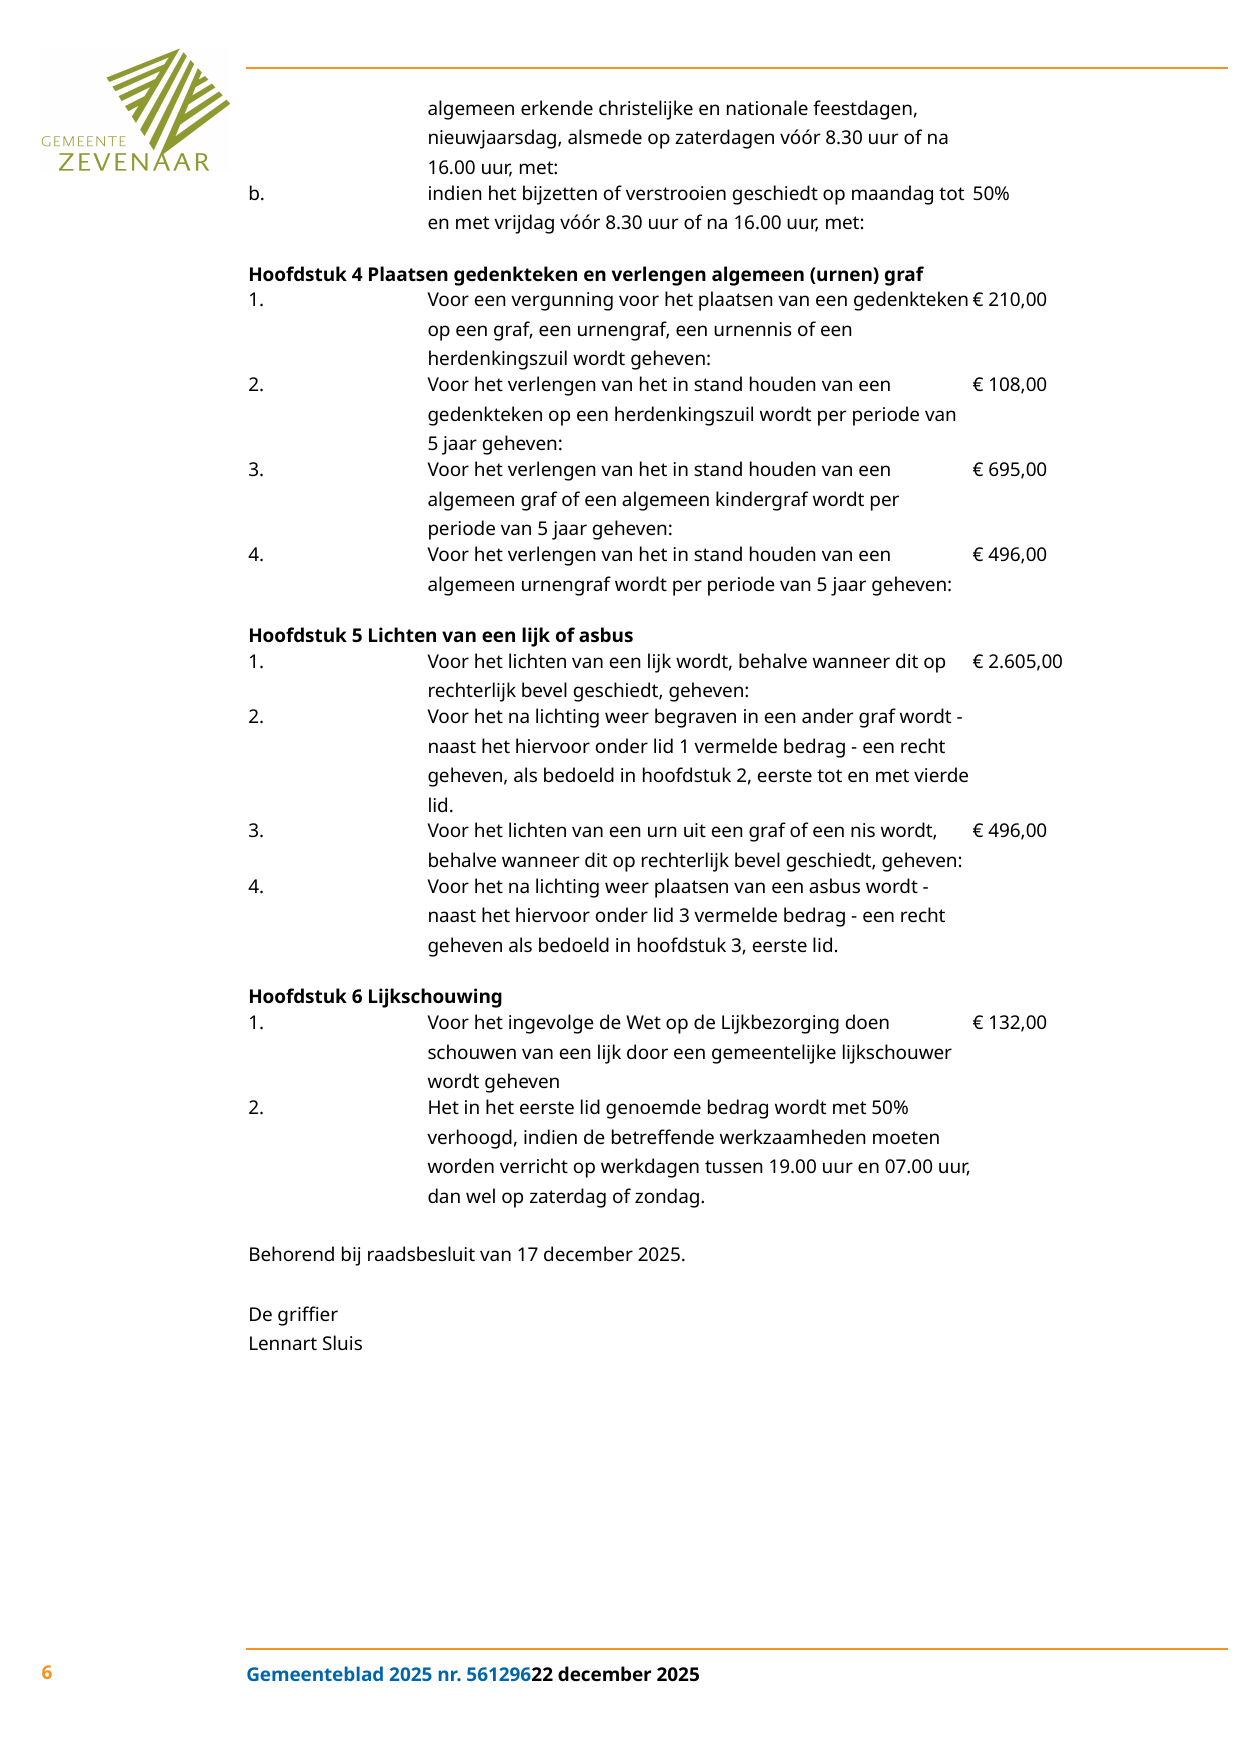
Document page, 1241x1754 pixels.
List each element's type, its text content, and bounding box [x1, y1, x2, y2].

table_cell Voor een vergunning voor het plaatsen van een gedenkteken op een graf, een urnengraf, een urnennis of een herdenkingszuil wordt geheven: [427, 286, 972, 371]
table_cell 2. [248, 703, 427, 818]
table_cell Hoofdstuk 5 Lichten van een lijk of asbus [248, 622, 972, 648]
table_cell [248, 958, 427, 984]
table_cell € 695,00 [973, 456, 1152, 541]
table_cell [973, 958, 1152, 984]
table_cell 1. [248, 648, 427, 703]
table_cell [973, 261, 1152, 286]
table_cell 1. [248, 286, 427, 371]
text De griffier [248, 1301, 1152, 1326]
table_cell 4. [248, 873, 427, 958]
table_cell 2. [248, 371, 427, 456]
table_cell [973, 596, 1152, 622]
table_cell Voor het lichten van een lijk wordt, behalve wanneer dit op rechterlijk bevel geschiedt, geheven: [427, 648, 972, 703]
table_cell [973, 95, 1152, 180]
table_cell Voor het ingevolge de Wet op de Lijkbezorging doen schouwen van een lijk door een gemeentelijke lijkschouwer wordt geheven [427, 1009, 972, 1094]
table_cell 4. [248, 541, 427, 596]
table_cell 3. [248, 456, 427, 541]
table_cell 50% [973, 180, 1152, 235]
table_cell Het in het eerste lid genoemde bedrag wordt met 50% verhoogd, indien de betreffende werkzaamheden moeten worden verricht op werkdagen tussen 19.00 uur en 07.00 uur, dan wel op zaterdag of zondag. [427, 1094, 972, 1209]
table_cell 1. [248, 1009, 427, 1094]
table_cell 2. [248, 1094, 427, 1209]
table_cell € 210,00 [973, 286, 1152, 371]
picture [41, 47, 231, 172]
table_cell [427, 596, 972, 622]
table_cell € 108,00 [973, 371, 1152, 456]
table_cell b. [248, 180, 427, 235]
table_cell Voor het verlengen van het in stand houden van een algemeen urnengraf wordt per periode van 5 jaar geheven: [427, 541, 972, 596]
table_cell Voor het lichten van een urn uit een graf of een nis wordt, behalve wanneer dit op rechterlijk bevel geschiedt, geheven: [427, 818, 972, 873]
table_cell Voor het verlengen van het in stand houden van een algemeen graf of een algemeen kindergraf wordt per periode van 5 jaar geheven: [427, 456, 972, 541]
table_cell [973, 984, 1152, 1009]
text Behorend bij raadsbesluit van 17 december 2025. [248, 1242, 1152, 1267]
table_cell Voor het na lichting weer begraven in een ander graf wordt - naast het hiervoor onder lid 1 vermelde bedrag - een recht geheven, als bedoeld in hoofdstuk 2, eerste tot en met vierde lid. [427, 703, 972, 818]
table_cell [973, 1094, 1152, 1209]
table_cell [973, 235, 1152, 261]
table_cell 3. [248, 818, 427, 873]
table_cell [248, 235, 427, 261]
table_cell Voor het verlengen van het in stand houden van een gedenkteken op een herdenkingszuil wordt per periode van 5 jaar geheven: [427, 371, 972, 456]
table_cell Hoofdstuk 4 Plaatsen gedenkteken en verlengen algemeen (urnen) graf [248, 261, 972, 286]
table_cell [248, 596, 427, 622]
table_cell [973, 622, 1152, 648]
table_cell [973, 703, 1152, 818]
table_cell € 2.605,00 [973, 648, 1152, 703]
table_cell Voor het na lichting weer plaatsen van een asbus wordt - naast het hiervoor onder lid 3 vermelde bedrag - een recht geheven als bedoeld in hoofdstuk 3, eerste lid. [427, 873, 972, 958]
table_cell algemeen erkende christelijke en nationale feestdagen, nieuwjaarsdag, alsmede op zaterdagen vóór 8.30 uur of na 16.00 uur, met: [427, 95, 972, 180]
table_cell [248, 95, 427, 180]
table_cell Hoofdstuk 6 Lijkschouwing [248, 984, 972, 1009]
table_cell € 132,00 [973, 1009, 1152, 1094]
table_cell [427, 958, 972, 984]
table_cell € 496,00 [973, 818, 1152, 873]
table_cell € 496,00 [973, 541, 1152, 596]
table_cell [427, 235, 972, 261]
table_cell indien het bijzetten of verstrooien geschiedt op maandag tot en met vrijdag vóór 8.30 uur of na 16.00 uur, met: [427, 180, 972, 235]
table_cell [973, 873, 1152, 958]
text Lennart Sluis [248, 1330, 1152, 1356]
